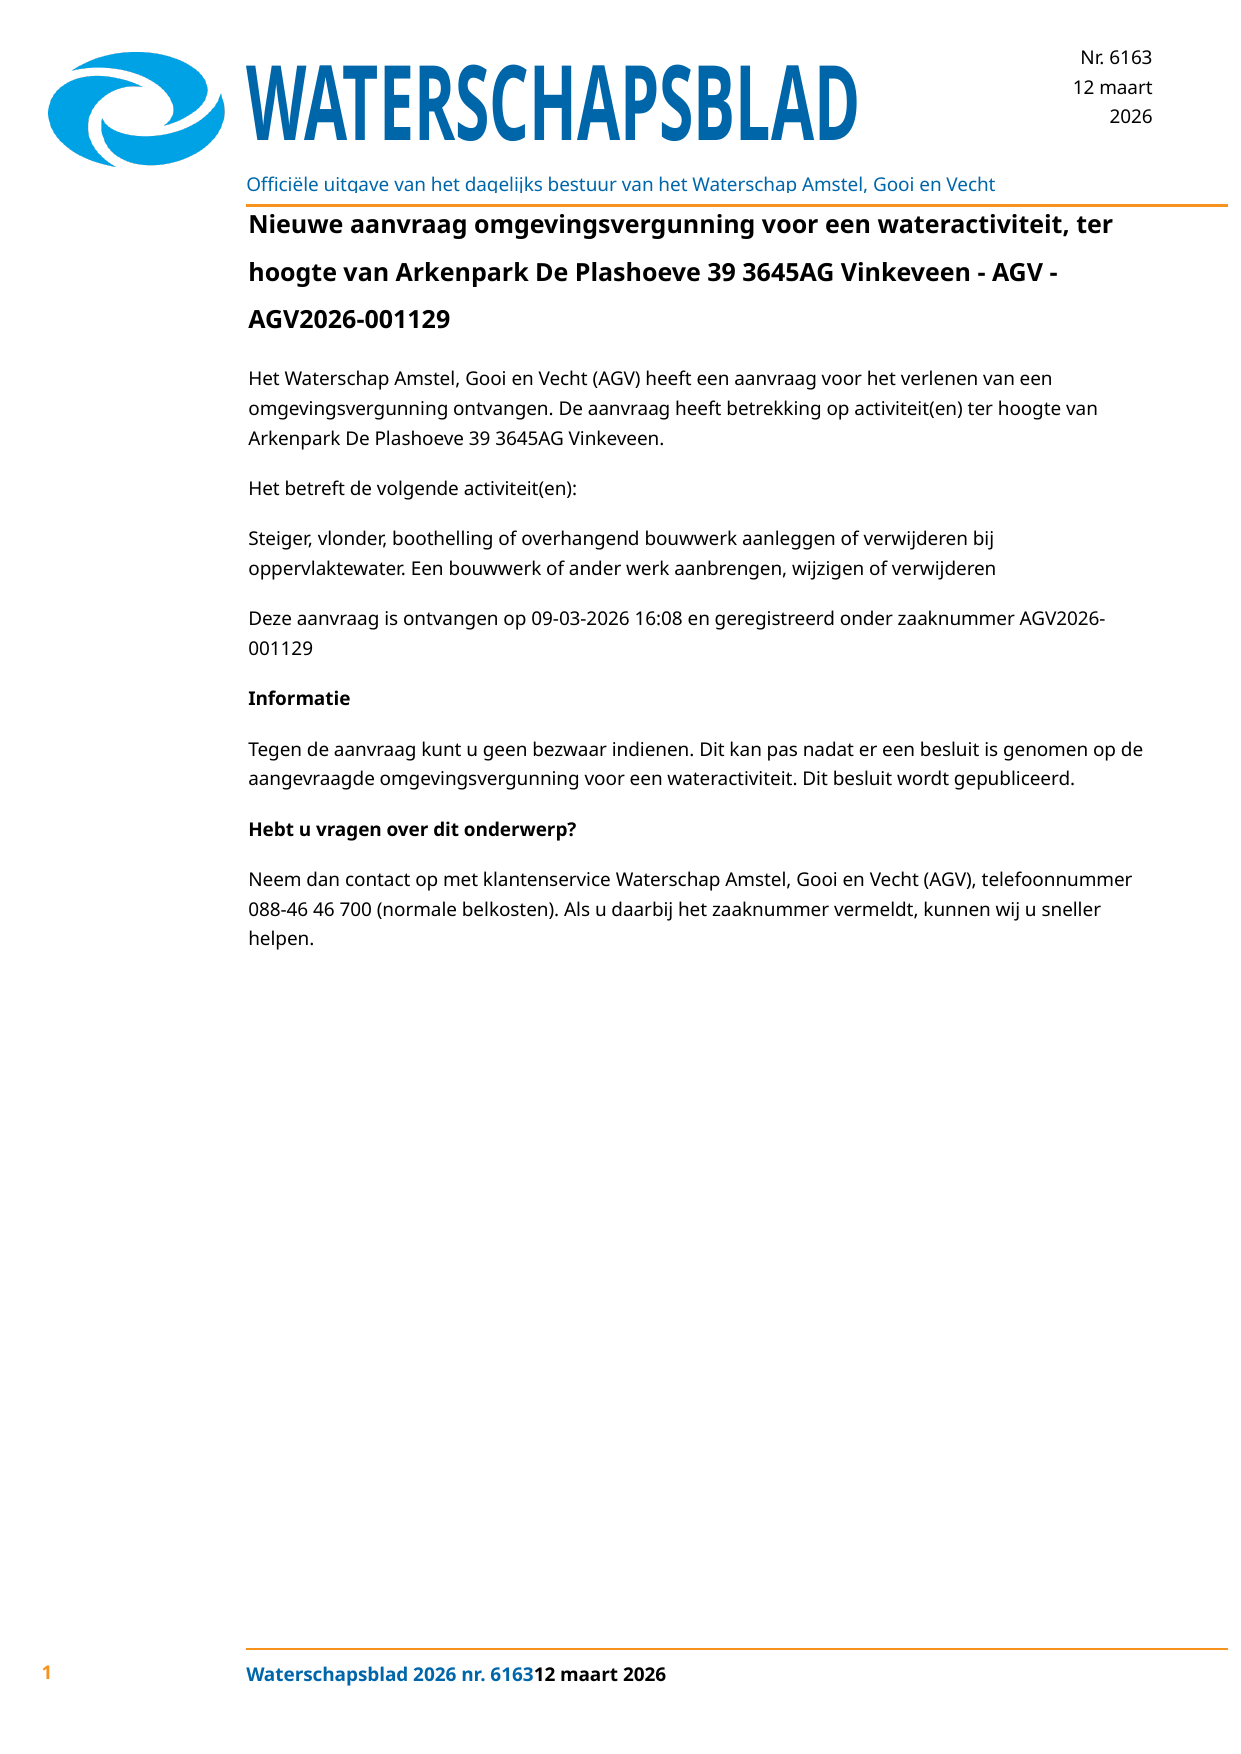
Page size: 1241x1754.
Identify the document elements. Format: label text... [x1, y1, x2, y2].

picture [41, 47, 231, 172]
text Deze aanvraag is ontvangen op 09-03-2026 16:08 en geregistreerd onder zaaknummer AGV2026-001129 [248, 606, 1152, 661]
text Het betreft de volgende activiteit(en): [248, 475, 1152, 501]
text Informatie [248, 686, 1152, 711]
text Nieuwe aanvraag omgevingsvergunning voor een wateractiviteit, ter hoogte van Arkenpark De Plashoeve 39 3645AG Vinkeveen - AGV - AGV2026-001129 [248, 207, 1152, 336]
text Hebt u vragen over dit onderwerp? [248, 816, 1152, 842]
text Neem dan contact op met klantenservice Waterschap Amstel, Gooi en Vecht (AGV), telefoonnummer 088-46 46 700 (normale belkosten). Als u daarbij het zaaknummer vermeldt, kunnen wij u sneller helpen. [248, 866, 1152, 951]
text Steiger, vlonder, boothelling of overhangend bouwwerk aanleggen of verwijderen bij oppervlaktewater. Een bouwwerk of ander werk aanbrengen, wijzigen of verwijderen [248, 526, 1152, 581]
text Tegen de aanvraag kunt u geen bezwaar indienen. Dit kan pas nadat er een besluit is genomen op de aangevraagde omgevingsvergunning voor een wateractiviteit. Dit besluit wordt gepubliceerd. [248, 736, 1152, 791]
text Het Waterschap Amstel, Gooi en Vecht (AGV) heeft een aanvraag voor het verlenen van een omgevingsvergunning ontvangen. De aanvraag heeft betrekking op activiteit(en) ter hoogte van Arkenpark De Plashoeve 39 3645AG Vinkeveen. [248, 366, 1152, 450]
